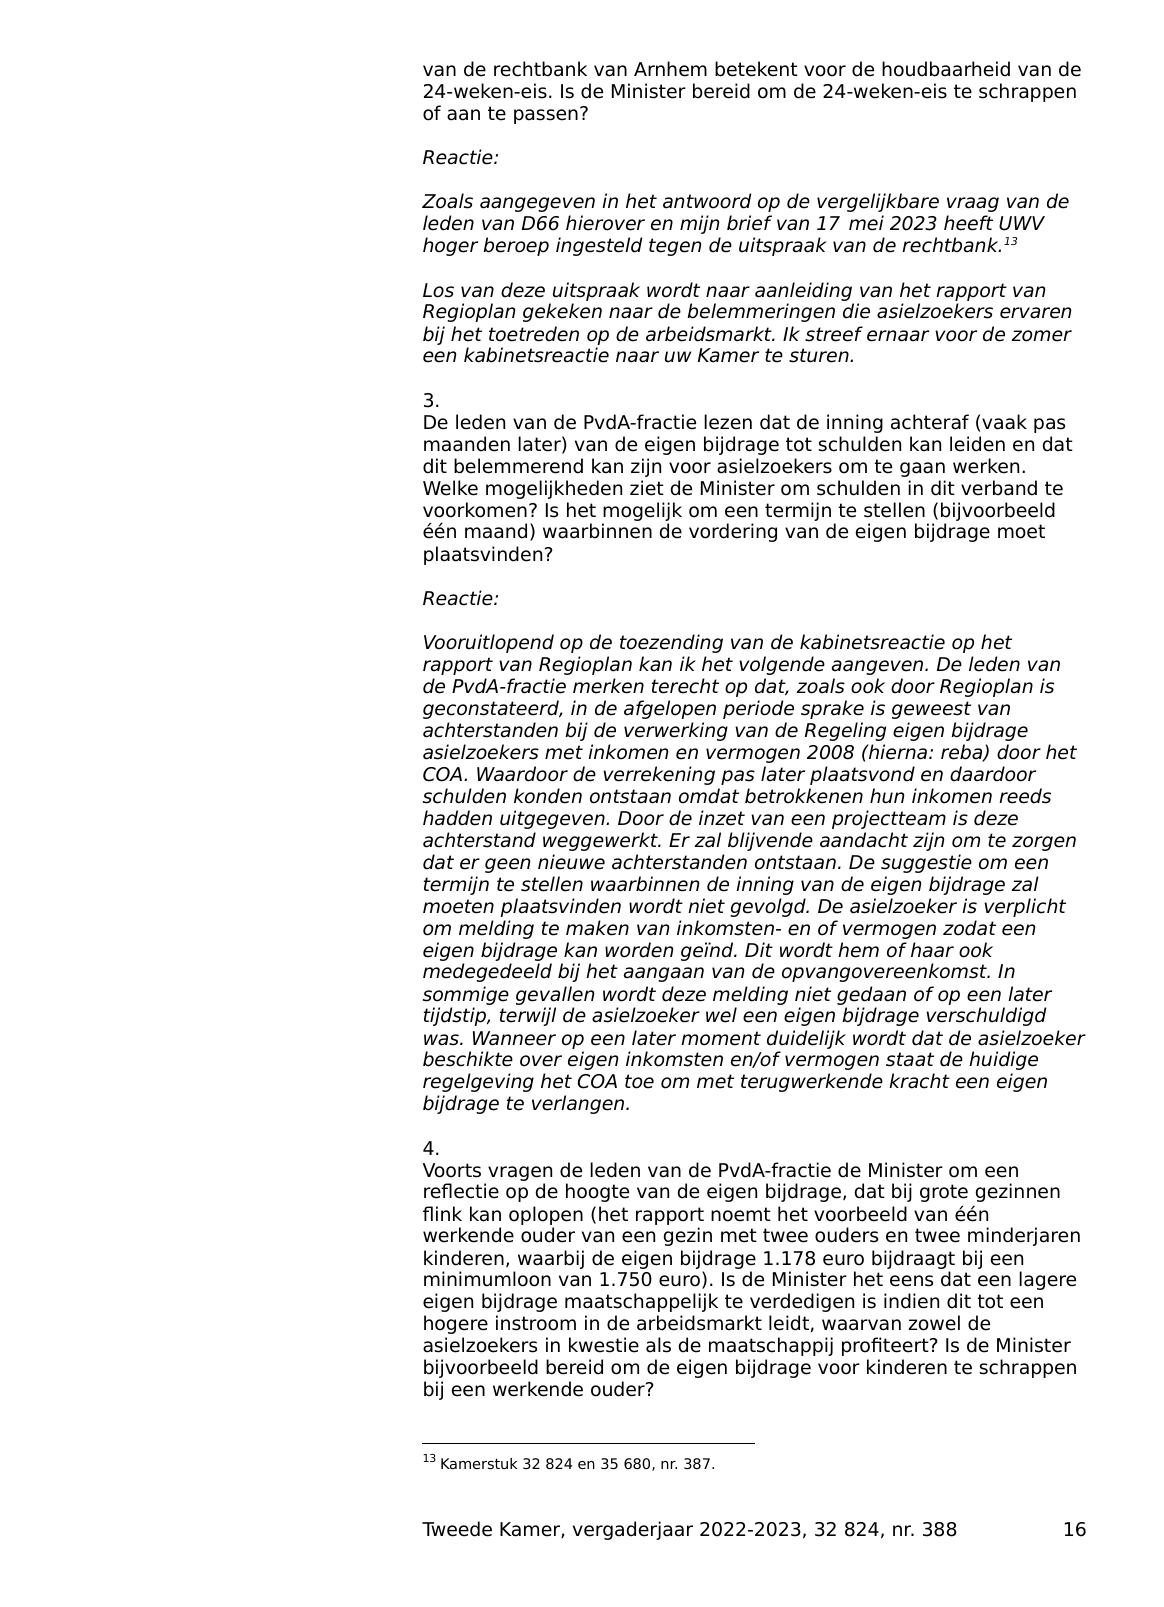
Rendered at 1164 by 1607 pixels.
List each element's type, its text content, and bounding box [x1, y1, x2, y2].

text van de rechtbank van Arnhem betekent voor de houdbaarheid van de 24-weken-eis. Is de Minister bereid om de 24-weken-eis te schrappen of aan te passen? [422, 59, 1087, 125]
text Los van deze uitspraak wordt naar aanleiding van het rapport van Regioplan gekeken naar de belemmeringen die asielzoekers ervaren bij het toetreden op de arbeidsmarkt. Ik streef ernaar voor de zomer een kabinetsreactie naar uw Kamer te sturen. [422, 279, 1087, 367]
text 4. [422, 1137, 1087, 1159]
text Zoals aangegeven in het antwoord op de vergelijkbare vraag van de leden van D66 hierover en mijn brief van 17 mei 2023 heeft UWV hoger beroep ingesteld tegen de uitspraak van de rechtbank. [422, 191, 1087, 257]
subtitle Reactie: [422, 147, 1087, 169]
text Vooruitlopend op de toezending van de kabinetsreactie op het rapport van Regioplan kan ik het volgende aangeven. De leden van de PvdA-fractie merken terecht op dat, zoals ook door Regioplan is geconstateerd, in de afgelopen periode sprake is geweest van achterstanden bij de verwerking van de Regeling eigen bijdrage asielzoekers met inkomen en vermogen 2008 (hierna: reba) door het COA. Waardoor de verrekening pas later plaatsvond en daardoor schulden konden ontstaan omdat betrokkenen hun inkomen reeds hadden uitgegeven. Door de inzet van een projectteam is deze achterstand weggewerkt. Er zal blijvende aandacht zijn om te zorgen dat er geen nieuwe achterstanden ontstaan. De suggestie om een termijn te stellen waarbinnen de inning van de eigen bijdrage zal moeten plaatsvinden wordt niet gevolgd. De asielzoeker is verplicht om melding te maken van inkomsten- en of vermogen zodat een eigen bijdrage kan worden geïnd. Dit wordt hem of haar ook medegedeeld bij het aangaan van de opvangovereenkomst. In sommige gevallen wordt deze melding niet gedaan of op een later tijdstip, terwijl de asielzoeker wel een eigen bijdrage verschuldigd was. Wanneer op een later moment duidelijk wordt dat de asielzoeker beschikte over eigen inkomsten en/of vermogen staat de huidige regelgeving het COA toe om met terugwerkende kracht een eigen bijdrage te verlangen. [422, 632, 1087, 1115]
text De leden van de PvdA-fractie lezen dat de inning achteraf (vaak pas maanden later) van de eigen bijdrage tot schulden kan leiden en dat dit belemmerend kan zijn voor asielzoekers om te gaan werken. Welke mogelijkheden ziet de Minister om schulden in dit verband te voorkomen? Is het mogelijk om een termijn te stellen (bijvoorbeeld één maand) waarbinnen de vordering van de eigen bijdrage moet plaatsvinden? [422, 412, 1087, 565]
text Voorts vragen de leden van de PvdA-fractie de Minister om een reflectie op de hoogte van de eigen bijdrage, dat bij grote gezinnen flink kan oplopen (het rapport noemt het voorbeeld van één werkende ouder van een gezin met twee ouders en twee minderjaren kinderen, waarbij de eigen bijdrage 1.178 euro bijdraagt bij een minimumloon van 1.750 euro). Is de Minister het eens dat een lagere eigen bijdrage maatschappelijk te verdedigen is indien dit tot een hogere instroom in de arbeidsmarkt leidt, waarvan zowel de asielzoekers in kwestie als de maatschappij profiteert? Is de Minister bijvoorbeeld bereid om de eigen bijdrage voor kinderen te schrappen bij een werkende ouder? [422, 1159, 1087, 1401]
text Kamerstuk 32 824 en 35 680, nr. 387. [422, 1452, 1087, 1474]
subtitle Reactie: [422, 588, 1087, 609]
text 3. [422, 389, 1087, 412]
